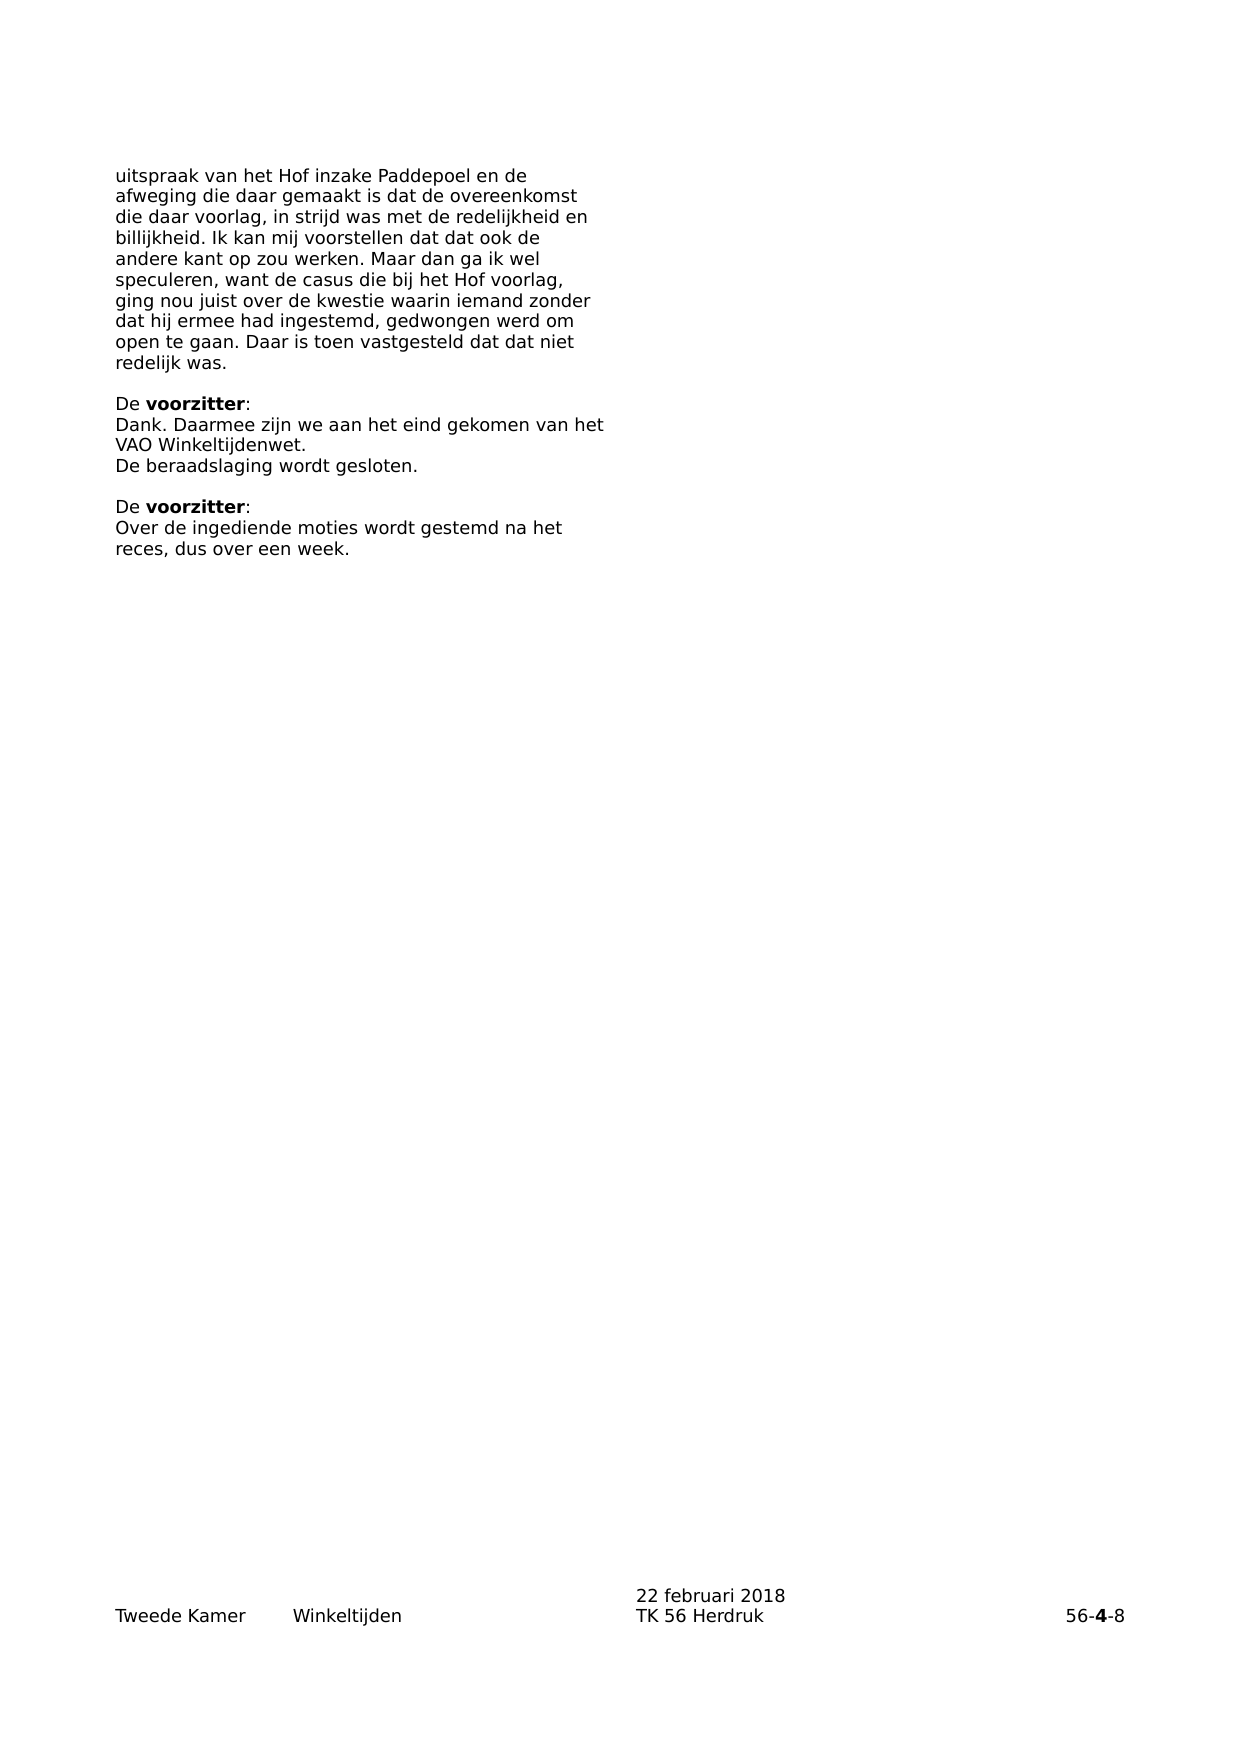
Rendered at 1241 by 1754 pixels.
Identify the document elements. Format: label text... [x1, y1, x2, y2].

text De voorzitter: [115, 394, 605, 414]
text De beraadslaging wordt gesloten. [115, 456, 605, 477]
text De voorzitter: [115, 497, 605, 518]
text uitspraak van het Hof inzake Paddepoel en de afweging die daar gemaakt is dat de overeenkomst die daar voorlag, in strijd was met de redelijkheid en billijkheid. Ik kan mij voorstellen dat dat ook de andere kant op zou werken. Maar dan ga ik wel speculeren, want de casus die bij het Hof voorlag, ging nou juist over de kwestie waarin iemand zonder dat hij ermee had ingestemd, gedwongen werd om open te gaan. Daar is toen vastgesteld dat dat niet redelijk was. [115, 165, 605, 374]
text Dank. Daarmee zijn we aan het eind gekomen van het VAO Winkeltijdenwet. [115, 414, 605, 456]
text Over de ingediende moties wordt gestemd na het reces, dus over een week. [115, 518, 605, 559]
